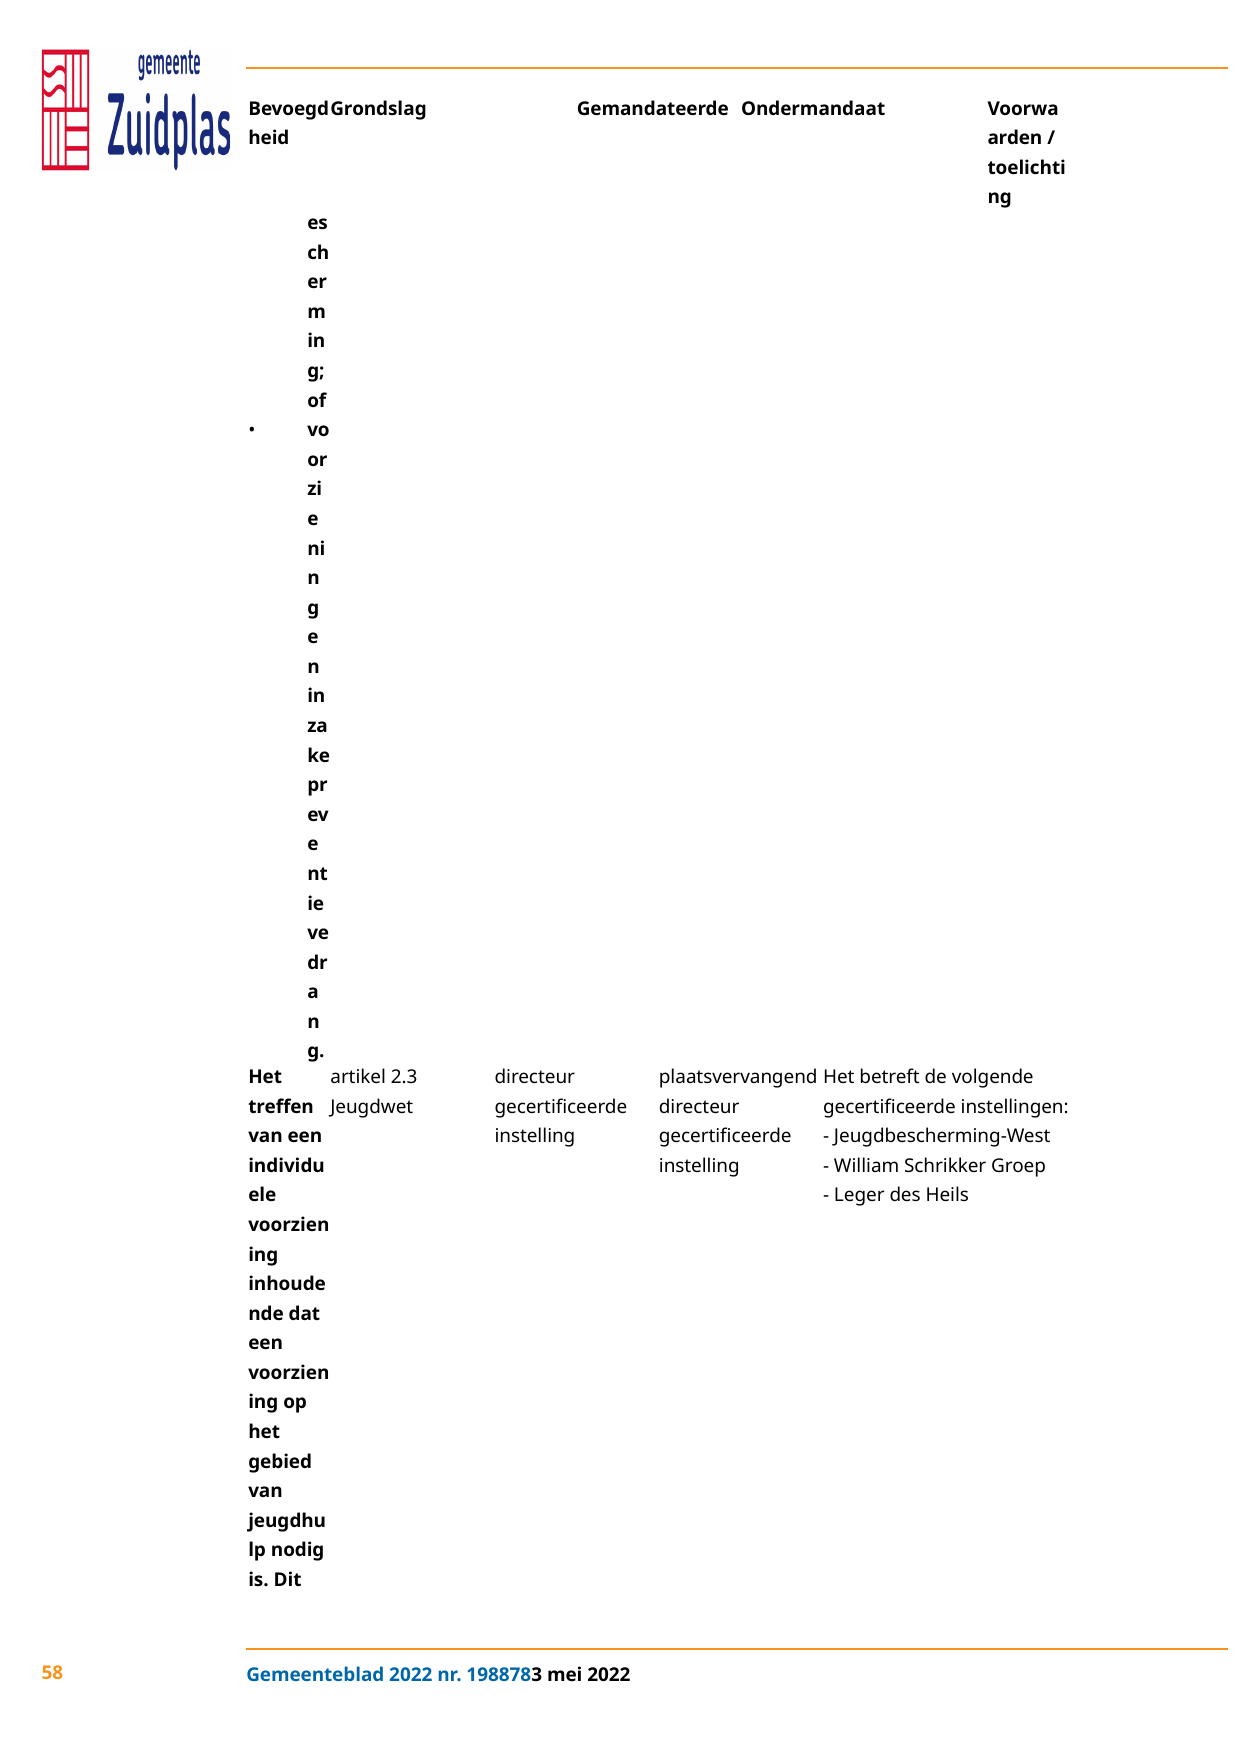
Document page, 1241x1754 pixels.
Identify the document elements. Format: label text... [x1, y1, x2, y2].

table_header Bevoegdheid [248, 95, 330, 209]
table_cell plaatsvervangend directeur gecertificeerde instelling [659, 1063, 823, 1592]
table_cell escherming; of voorzieningen inzake preventieve drang. [248, 209, 330, 1063]
table_header Ondermandaat [741, 95, 987, 209]
table_cell [330, 209, 494, 1063]
picture [41, 47, 231, 172]
table_header [1069, 95, 1152, 209]
table_header Grondslag [330, 95, 577, 209]
table_header Voorwaarden / toelichting [987, 95, 1069, 209]
table_cell [823, 209, 1152, 1063]
table_cell [659, 209, 823, 1063]
table_cell Het betreft de volgende gecertificeerde instellingen: - Jeugdbescherming-West - William Schrikker Groep - Leger des Heils [823, 1063, 1152, 1592]
table_cell directeur gecertificeerde instelling [494, 1063, 659, 1592]
table_header Gemandateerde [577, 95, 741, 209]
table_cell artikel 2.3 Jeugdwet [330, 1063, 494, 1592]
table_cell [494, 209, 659, 1063]
table_cell Het treffen van een individuele voorziening inhoudende dat een voorziening op het gebied van jeugdhulp nodig is. Dit [248, 1063, 330, 1592]
